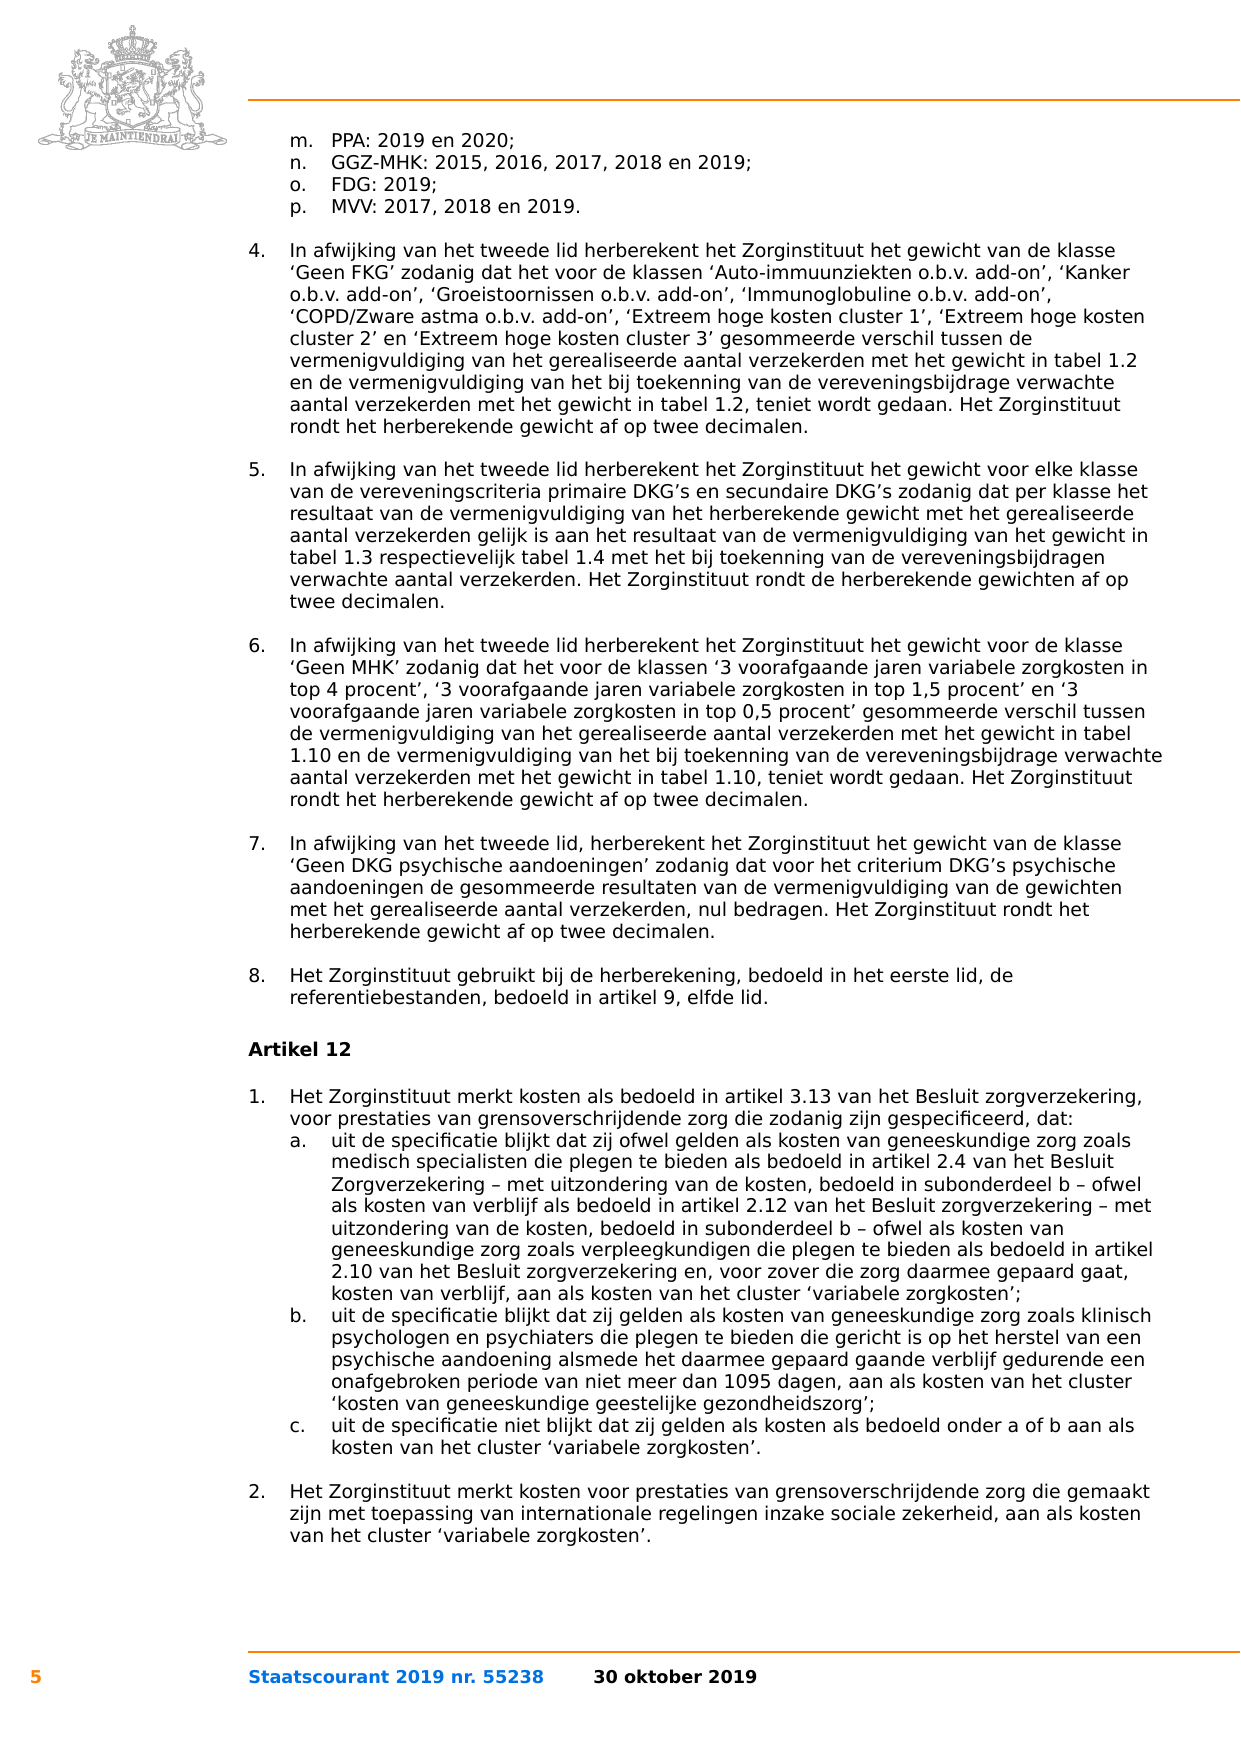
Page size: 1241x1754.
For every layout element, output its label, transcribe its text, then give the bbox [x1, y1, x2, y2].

text 2. Het Zorginstituut merkt kosten voor prestaties van grensoverschrijdende zorg die gemaakt zijn met toepassing van internationale regelingen inzake sociale zekerheid, aan als kosten van het cluster ‘variabele zorgkosten’. [248, 1481, 1163, 1547]
text o. FDG: 2019; [289, 174, 1163, 196]
text 4. In afwijking van het tweede lid herberekent het Zorginstituut het gewicht van de klasse ‘Geen FKG’ zodanig dat het voor de klassen ‘Auto-immuunziekten o.b.v. add-on’, ‘Kanker o.b.v. add-on’, ‘Groeistoornissen o.b.v. add-on’, ‘Immunoglobuline o.b.v. add-on’, ‘COPD/Zware astma o.b.v. add-on’, ‘Extreem hoge kosten cluster 1’, ‘Extreem hoge kosten cluster 2’ en ‘Extreem hoge kosten cluster 3’ gesommeerde verschil tussen de vermenigvuldiging van het gerealiseerde aantal verzekerden met het gewicht in tabel 1.2 en de vermenigvuldiging van het bij toekenning van de vereveningsbijdrage verwachte aantal verzekerden met het gewicht in tabel 1.2, teniet wordt gedaan. Het Zorginstituut rondt het herberekende gewicht af op twee decimalen. [248, 240, 1163, 437]
text c. uit de specificatie niet blijkt dat zij gelden als kosten als bedoeld onder a of b aan als kosten van het cluster ‘variabele zorgkosten’. [289, 1415, 1163, 1459]
text 8. Het Zorginstituut gebruikt bij de herberekening, bedoeld in het eerste lid, de referentiebestanden, bedoeld in artikel 9, elfde lid. [248, 964, 1163, 1008]
text 5. In afwijking van het tweede lid herberekent het Zorginstituut het gewicht voor elke klasse van de vereveningscriteria primaire DKG’s en secundaire DKG’s zodanig dat per klasse het resultaat van de vermenigvuldiging van het herberekende gewicht met het gerealiseerde aantal verzekerden gelijk is aan het resultaat van de vermenigvuldiging van het gewicht in tabel 1.3 respectievelijk tabel 1.4 met het bij toekenning van de vereveningsbijdragen verwachte aantal verzekerden. Het Zorginstituut rondt de herberekende gewichten af op twee decimalen. [248, 459, 1163, 613]
text 7. In afwijking van het tweede lid, herberekent het Zorginstituut het gewicht van de klasse ‘Geen DKG psychische aandoeningen’ zodanig dat voor het criterium DKG’s psychische aandoeningen de gesommeerde resultaten van de vermenigvuldiging van de gewichten met het gerealiseerde aantal verzekerden, nul bedragen. Het Zorginstituut rondt het herberekende gewicht af op twee decimalen. [248, 833, 1163, 943]
text 1. Het Zorginstituut merkt kosten als bedoeld in artikel 3.13 van het Besluit zorgverzekering, voor prestaties van grensoverschrijdende zorg die zodanig zijn gespecificeerd, dat: [248, 1086, 1163, 1129]
text m. PPA: 2019 en 2020; [289, 130, 1163, 152]
text p. MVV: 2017, 2018 en 2019. [289, 196, 1163, 218]
text n. GGZ-MHK: 2015, 2016, 2017, 2018 en 2019; [289, 152, 1163, 174]
text 6. In afwijking van het tweede lid herberekent het Zorginstituut het gewicht voor de klasse ‘Geen MHK’ zodanig dat het voor de klassen ‘3 voorafgaande jaren variabele zorgkosten in top 4 procent’, ‘3 voorafgaande jaren variabele zorgkosten in top 1,5 procent’ en ‘3 voorafgaande jaren variabele zorgkosten in top 0,5 procent’ gesommeerde verschil tussen de vermenigvuldiging van het gerealiseerde aantal verzekerden met het gewicht in tabel 1.10 en de vermenigvuldiging van het bij toekenning van de vereveningsbijdrage verwachte aantal verzekerden met het gewicht in tabel 1.10, teniet wordt gedaan. Het Zorginstituut rondt het herberekende gewicht af op twee decimalen. [248, 635, 1163, 811]
text a. uit de specificatie blijkt dat zij ofwel gelden als kosten van geneeskundige zorg zoals medisch specialisten die plegen te bieden als bedoeld in artikel 2.4 van het Besluit Zorgverzekering – met uitzondering van de kosten, bedoeld in subonderdeel b – ofwel als kosten van verblijf als bedoeld in artikel 2.12 van het Besluit zorgverzekering – met uitzondering van de kosten, bedoeld in subonderdeel b – ofwel als kosten van geneeskundige zorg zoals verpleegkundigen die plegen te bieden als bedoeld in artikel 2.10 van het Besluit zorgverzekering en, voor zover die zorg daarmee gepaard gaat, kosten van verblijf, aan als kosten van het cluster ‘variabele zorgkosten’; [289, 1129, 1163, 1305]
picture [38, 25, 227, 150]
subtitle Artikel 12 [248, 1038, 1163, 1061]
text b. uit de specificatie blijkt dat zij gelden als kosten van geneeskundige zorg zoals klinisch psychologen en psychiaters die plegen te bieden die gericht is op het herstel van een psychische aandoening alsmede het daarmee gepaard gaande verblijf gedurende een onafgebroken periode van niet meer dan 1095 dagen, aan als kosten van het cluster ‘kosten van geneeskundige geestelijke gezondheidszorg’; [289, 1305, 1163, 1415]
